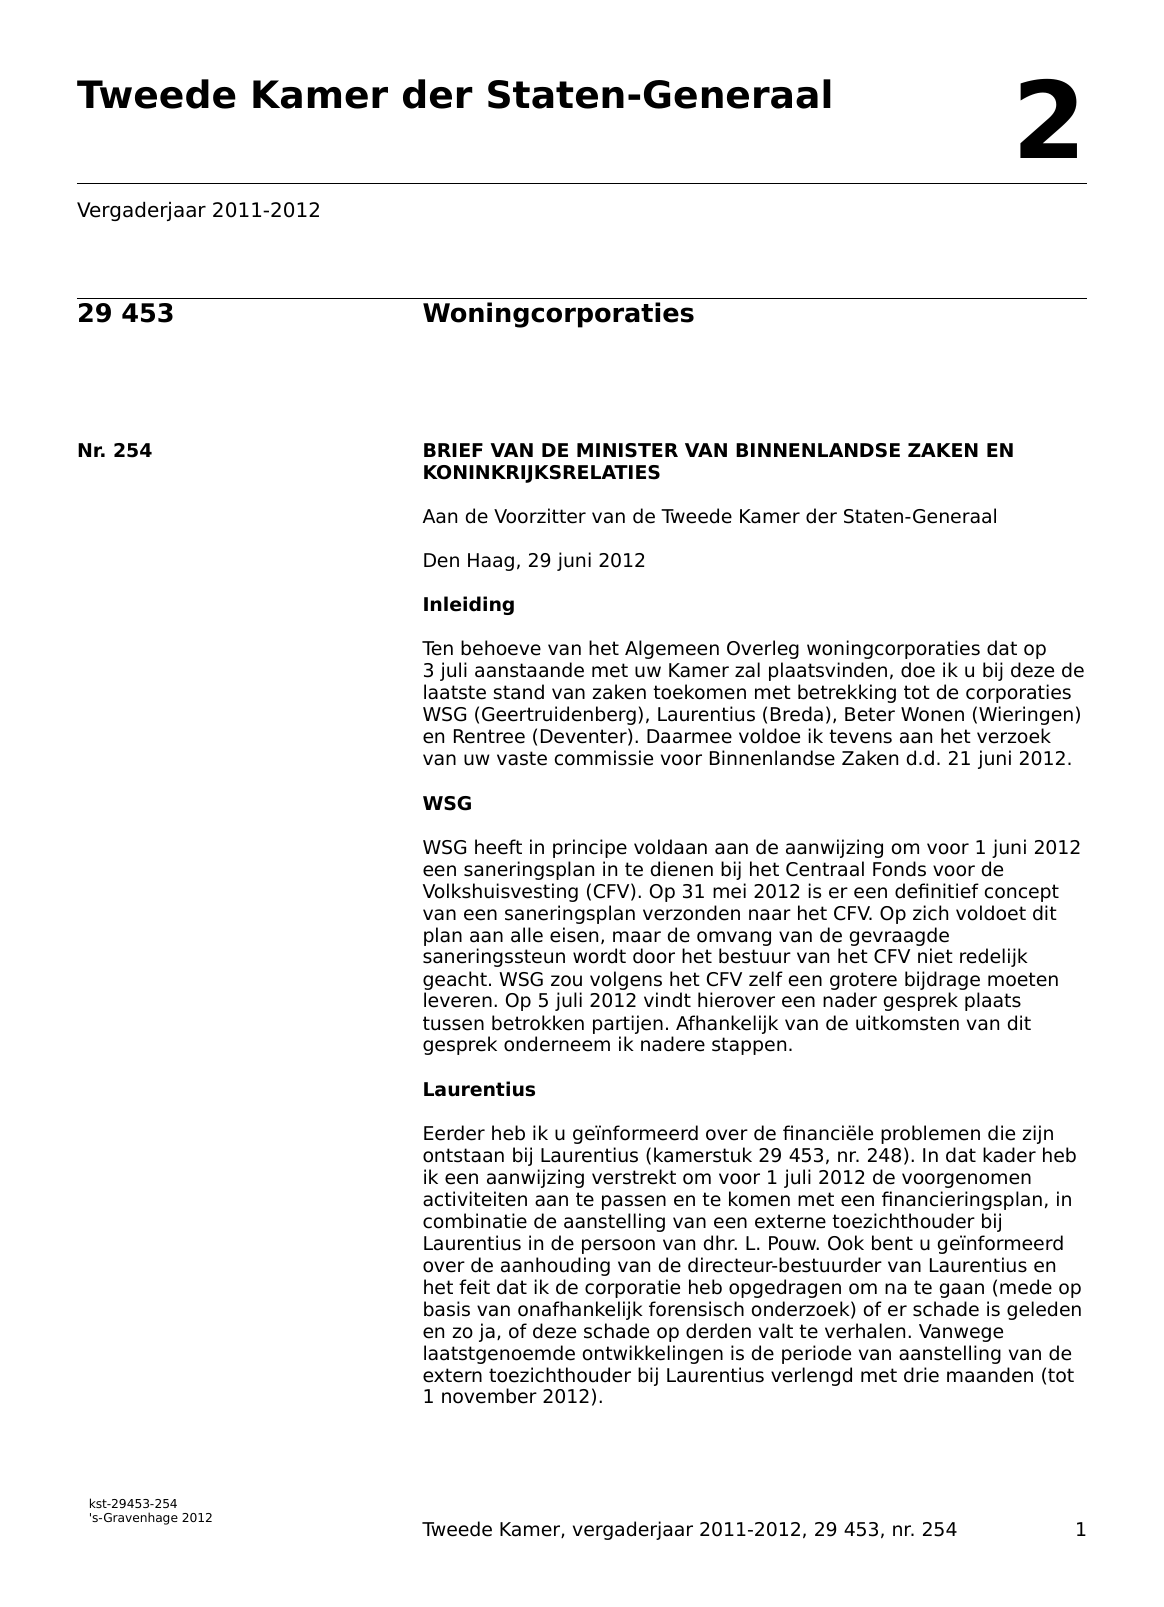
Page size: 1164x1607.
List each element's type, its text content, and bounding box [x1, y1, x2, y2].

text kst-29453-254 [88, 1497, 323, 1511]
table_header 2 [886, 59, 1087, 183]
subtitle Nr. 254 BRIEF VAN DE MINISTER VAN BINNENLANDSE ZAKEN EN KONINKRIJKSRELATIES [77, 440, 1087, 484]
text Ten behoeve van het Algemeen Overleg woningcorporaties dat op 3 juli aanstaande met uw Kamer zal plaatsvinden, doe ik u bij deze de laatste stand van zaken toekomen met betrekking tot de corporaties WSG (Geertruidenberg), Laurentius (Breda), Beter Wonen (Wieringen) en Rentree (Deventer). Daarmee voldoe ik tevens aan het verzoek van uw vaste commissie voor Binnenlandse Zaken d.d. 21 juni 2012. [422, 638, 1087, 770]
subtitle 29 453 Woningcorporaties [77, 299, 1087, 329]
table_header Tweede Kamer der Staten-Generaal [77, 59, 886, 183]
table_cell Vergaderjaar 2011-2012 [77, 184, 1087, 298]
text WSG heeft in principe voldaan aan de aanwijzing om voor 1 juni 2012 een saneringsplan in te dienen bij het Centraal Fonds voor de Volkshuisvesting (CFV). Op 31 mei 2012 is er een definitief concept van een saneringsplan verzonden naar het CFV. Op zich voldoet dit plan aan alle eisen, maar de omvang van de gevraagde saneringssteun wordt door het bestuur van het CFV niet redelijk geacht. WSG zou volgens het CFV zelf een grotere bijdrage moeten leveren. Op 5 juli 2012 vindt hierover een nader gesprek plaats tussen betrokken partijen. Afhankelijk van de uitkomsten van dit gesprek onderneem ik nadere stappen. [422, 837, 1087, 1056]
text Den Haag, 29 juni 2012 [422, 550, 1087, 572]
subtitle Inleiding [422, 594, 1087, 616]
subtitle WSG [422, 792, 1087, 814]
subtitle Laurentius [422, 1078, 1087, 1101]
text Eerder heb ik u geïnformeerd over de financiële problemen die zijn ontstaan bij Laurentius (kamerstuk 29 453, nr. 248). In dat kader heb ik een aanwijzing verstrekt om voor 1 juli 2012 de voorgenomen activiteiten aan te passen en te komen met een financieringsplan, in combinatie de aanstelling van een externe toezichthouder bij Laurentius in de persoon van dhr. L. Pouw. Ook bent u geïnformeerd over de aanhouding van de directeur-bestuurder van Laurentius en het feit dat ik de corporatie heb opgedragen om na te gaan (mede op basis van onafhankelijk forensisch onderzoek) of er schade is geleden en zo ja, of deze schade op derden valt te verhalen. Vanwege laatstgenoemde ontwikkelingen is de periode van aanstelling van de extern toezichthouder bij Laurentius verlengd met drie maanden (tot 1 november 2012). [422, 1123, 1087, 1408]
text 's-Gravenhage 2012 [88, 1511, 323, 1525]
text Aan de Voorzitter van de Tweede Kamer der Staten-Generaal [422, 506, 1087, 528]
